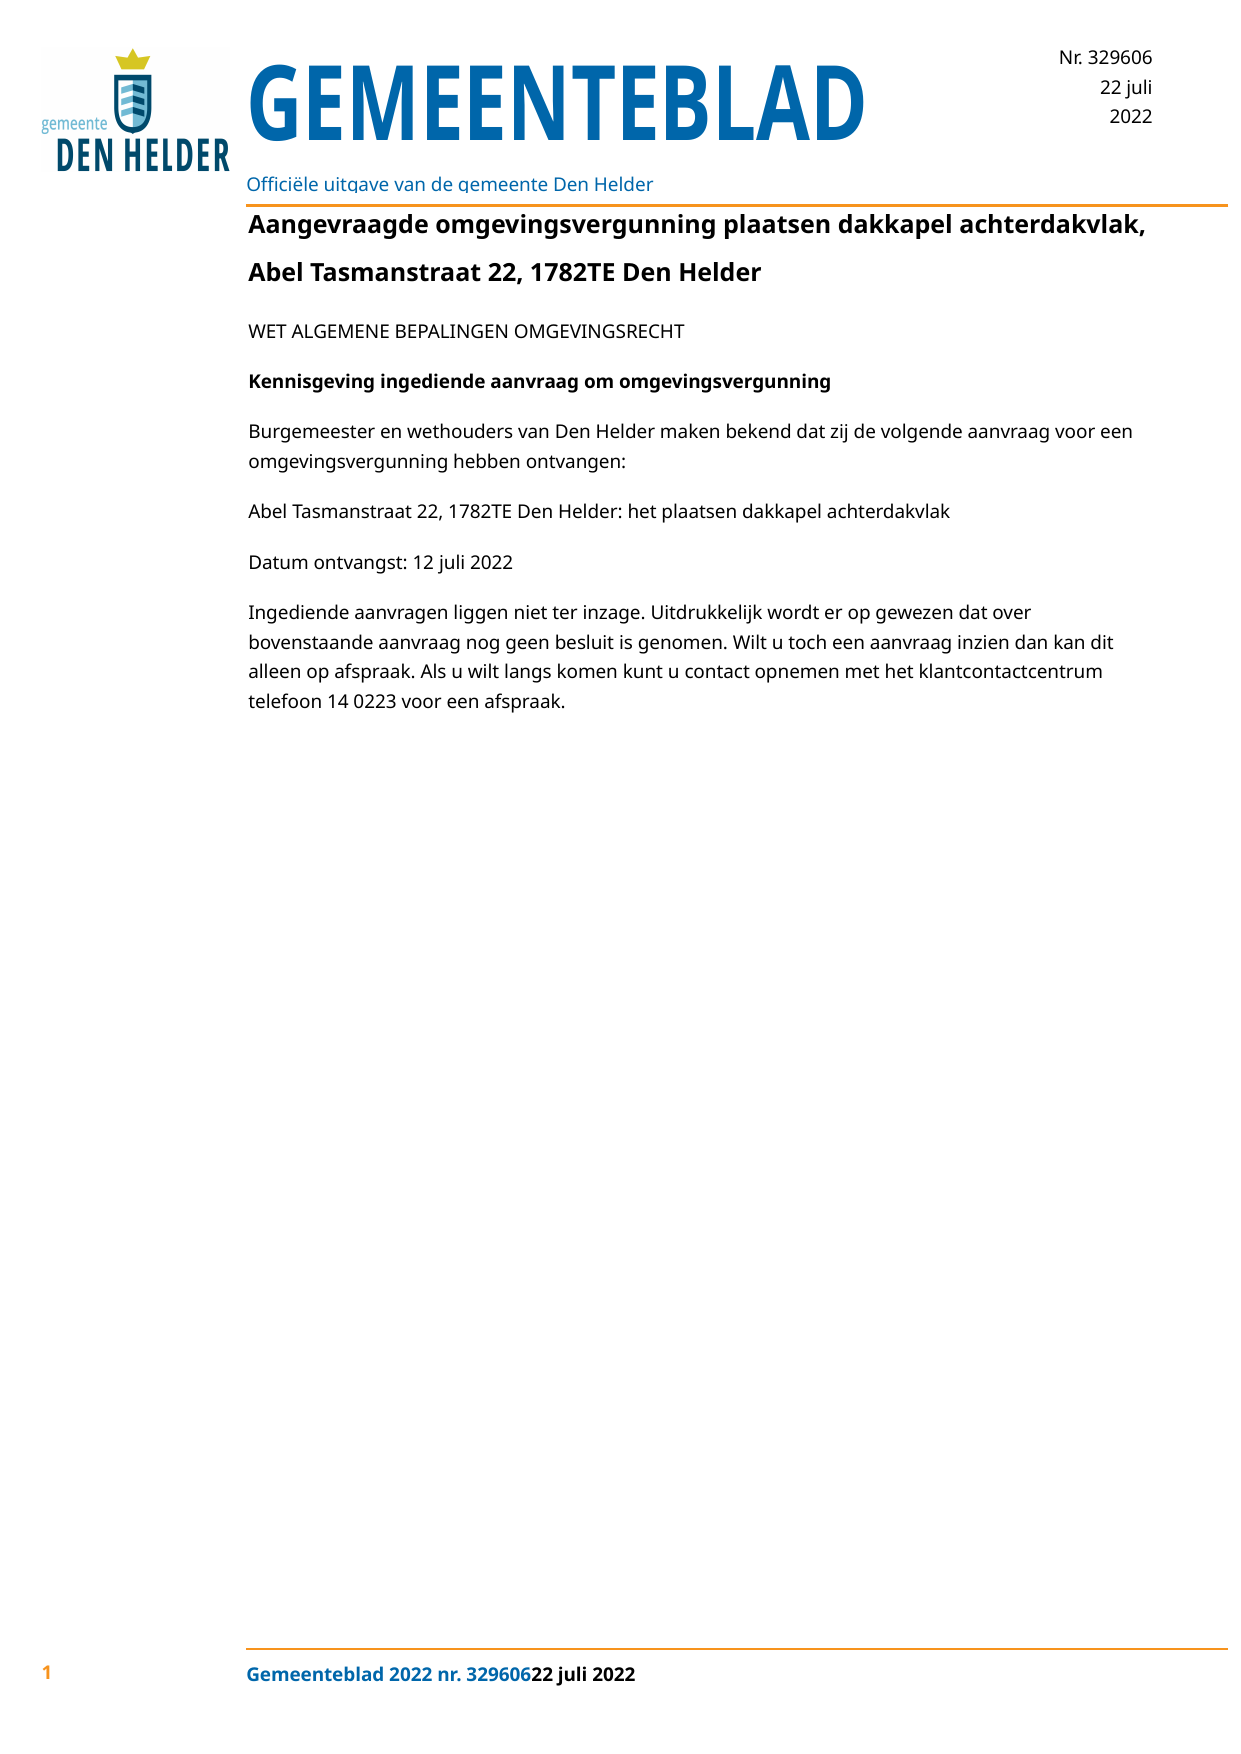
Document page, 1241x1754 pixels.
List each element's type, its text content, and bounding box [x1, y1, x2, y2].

text Datum ontvangst: 12 juli 2022 [248, 549, 1152, 575]
picture [41, 47, 231, 172]
picture [63, 144, 68, 165]
picture [182, 144, 187, 165]
text WET ALGEMENE BEPALINGEN OMGEVINGSRECHT [248, 318, 1152, 344]
text Ingediende aanvragen liggen niet ter inzage. Uitdrukkelijk wordt er op gewezen dat over bovenstaande aanvraag nog geen besluit is genomen. Wilt u toch een aanvraag inzien dan kan dit alleen op afspraak. Als u wilt langs komen kunt u contact opnemen met het klantcontactcentrum telefoon 14 0223 voor een afspraak. [248, 599, 1152, 714]
picture [130, 157, 135, 172]
text Burgemeester en wethouders van Den Helder maken bekend dat zij de volgende aanvraag voor een omgevingsvergunning hebben ontvangen: [248, 419, 1152, 474]
text Kennisgeving ingediende aanvraag om omgevingsvergunning [248, 368, 1152, 394]
text Abel Tasmanstraat 22, 1782TE Den Helder: het plaatsen dakkapel achterdakvlak [248, 499, 1152, 524]
picture [100, 154, 106, 172]
picture [220, 160, 224, 172]
text Aangevraagde omgevingsvergunning plaatsen dakkapel achterdakvlak, Abel Tasmanstraat 22, 1782TE Den Helder [248, 207, 1152, 288]
